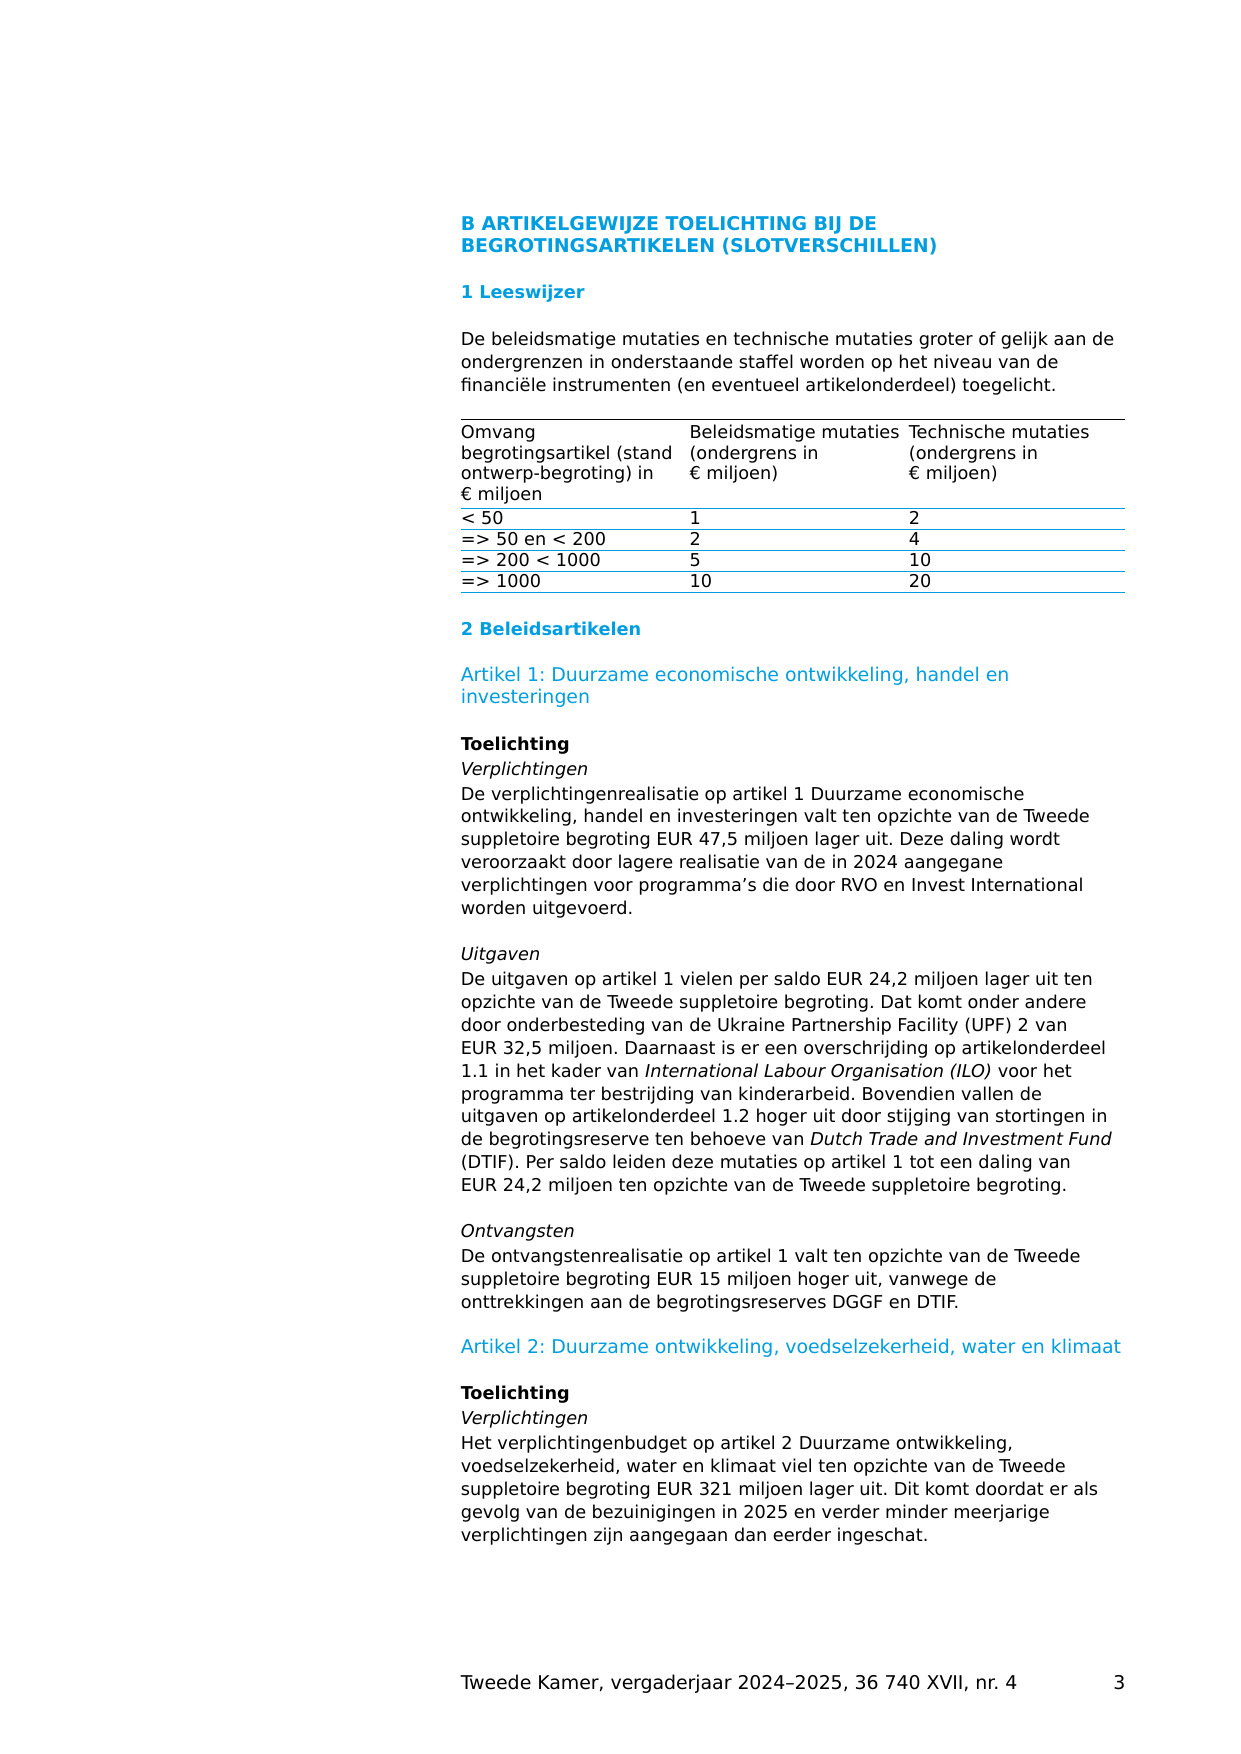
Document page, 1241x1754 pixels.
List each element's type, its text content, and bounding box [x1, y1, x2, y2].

table_cell 1 [686, 509, 906, 528]
text Toelichting [461, 732, 1125, 754]
table_cell 10 [686, 572, 906, 592]
text De verplichtingenrealisatie op artikel 1 Duurzame economische ontwikkeling, handel en investeringen valt ten opzichte van de Tweede suppletoire begroting EUR 47,5 miljoen lager uit. Deze daling wordt veroorzaakt door lagere realisatie van de in 2024 aangegane verplichtingen voor programma’s die door RVO en Invest International worden uitgevoerd. [461, 782, 1125, 919]
text Uitgaven [461, 942, 1125, 965]
table_cell => 50 en < 200 [461, 530, 686, 550]
table_cell 2 [906, 509, 1125, 528]
text Het verplichtingenbudget op artikel 2 Duurzame ontwikkeling, voedselzekerheid, water en klimaat viel ten opzichte van de Tweede suppletoire begroting EUR 321 miljoen lager uit. Dit komt doordat er als gevolg van de bezuinigingen in 2025 en verder minder meerjarige verplichtingen zijn aangegaan dan eerder ingeschat. [461, 1431, 1125, 1546]
table_cell => 1000 [461, 572, 686, 592]
text De ontvangstenrealisatie op artikel 1 valt ten opzichte van de Tweede suppletoire begroting EUR 15 miljoen hoger uit, vanwege de onttrekkingen aan de begrotingsreserves DGGF en DTIF. [461, 1244, 1125, 1313]
text Verplichtingen [461, 1406, 1125, 1429]
table_cell 10 [906, 551, 1125, 571]
table_cell 4 [906, 530, 1125, 550]
title 1 Leeswijzer [461, 280, 1125, 303]
title Artikel 2: Duurzame ontwikkeling, voedselzekerheid, water en klimaat [461, 1336, 1125, 1358]
table_cell 5 [686, 551, 906, 571]
title B Artikelgewijze toelichting bij de begrotingsartikelen (slotverschillen) [461, 213, 1125, 257]
table_header Technische mutaties (ondergrens in € miljoen) [906, 420, 1125, 507]
title 2 Beleidsartikelen [461, 617, 1125, 640]
text Toelichting [461, 1381, 1125, 1404]
table_cell 2 [686, 530, 906, 550]
text De uitgaven op artikel 1 vielen per saldo EUR 24,2 miljoen lager uit ten opzichte van de Tweede suppletoire begroting. Dat komt onder andere door onderbesteding van de Ukraine Partnership Facility (UPF) 2 van EUR 32,5 miljoen. Daarnaast is er een overschrijding op artikelonderdeel 1.1 in het kader van International Labour Organisation (ILO) voor het programma ter bestrijding van kinderarbeid. Bovendien vallen de uitgaven op artikelonderdeel 1.2 hoger uit door stijging van stortingen in de begrotingsreserve ten behoeve van Dutch Trade and Investment Fund (DTIF). Per saldo leiden deze mutaties op artikel 1 tot een daling van EUR 24,2 miljoen ten opzichte van de Tweede suppletoire begroting. [461, 967, 1125, 1196]
title Artikel 1: Duurzame economische ontwikkeling, handel en investeringen [461, 664, 1125, 708]
table_cell => 200 < 1000 [461, 551, 686, 571]
table_cell < 50 [461, 509, 686, 528]
text Verplichtingen [461, 757, 1125, 779]
text Ontvangsten [461, 1219, 1125, 1242]
table_header Omvang begrotingsartikel (stand ontwerp-begroting) in € miljoen [461, 420, 686, 507]
text De beleidsmatige mutaties en technische mutaties groter of gelijk aan de ondergrenzen in onderstaande staffel worden op het niveau van de financiële instrumenten (en eventueel artikelonderdeel) toegelicht. [461, 327, 1125, 396]
table_header Beleidsmatige mutaties (ondergrens in € miljoen) [686, 420, 906, 507]
table_cell 20 [906, 572, 1125, 592]
